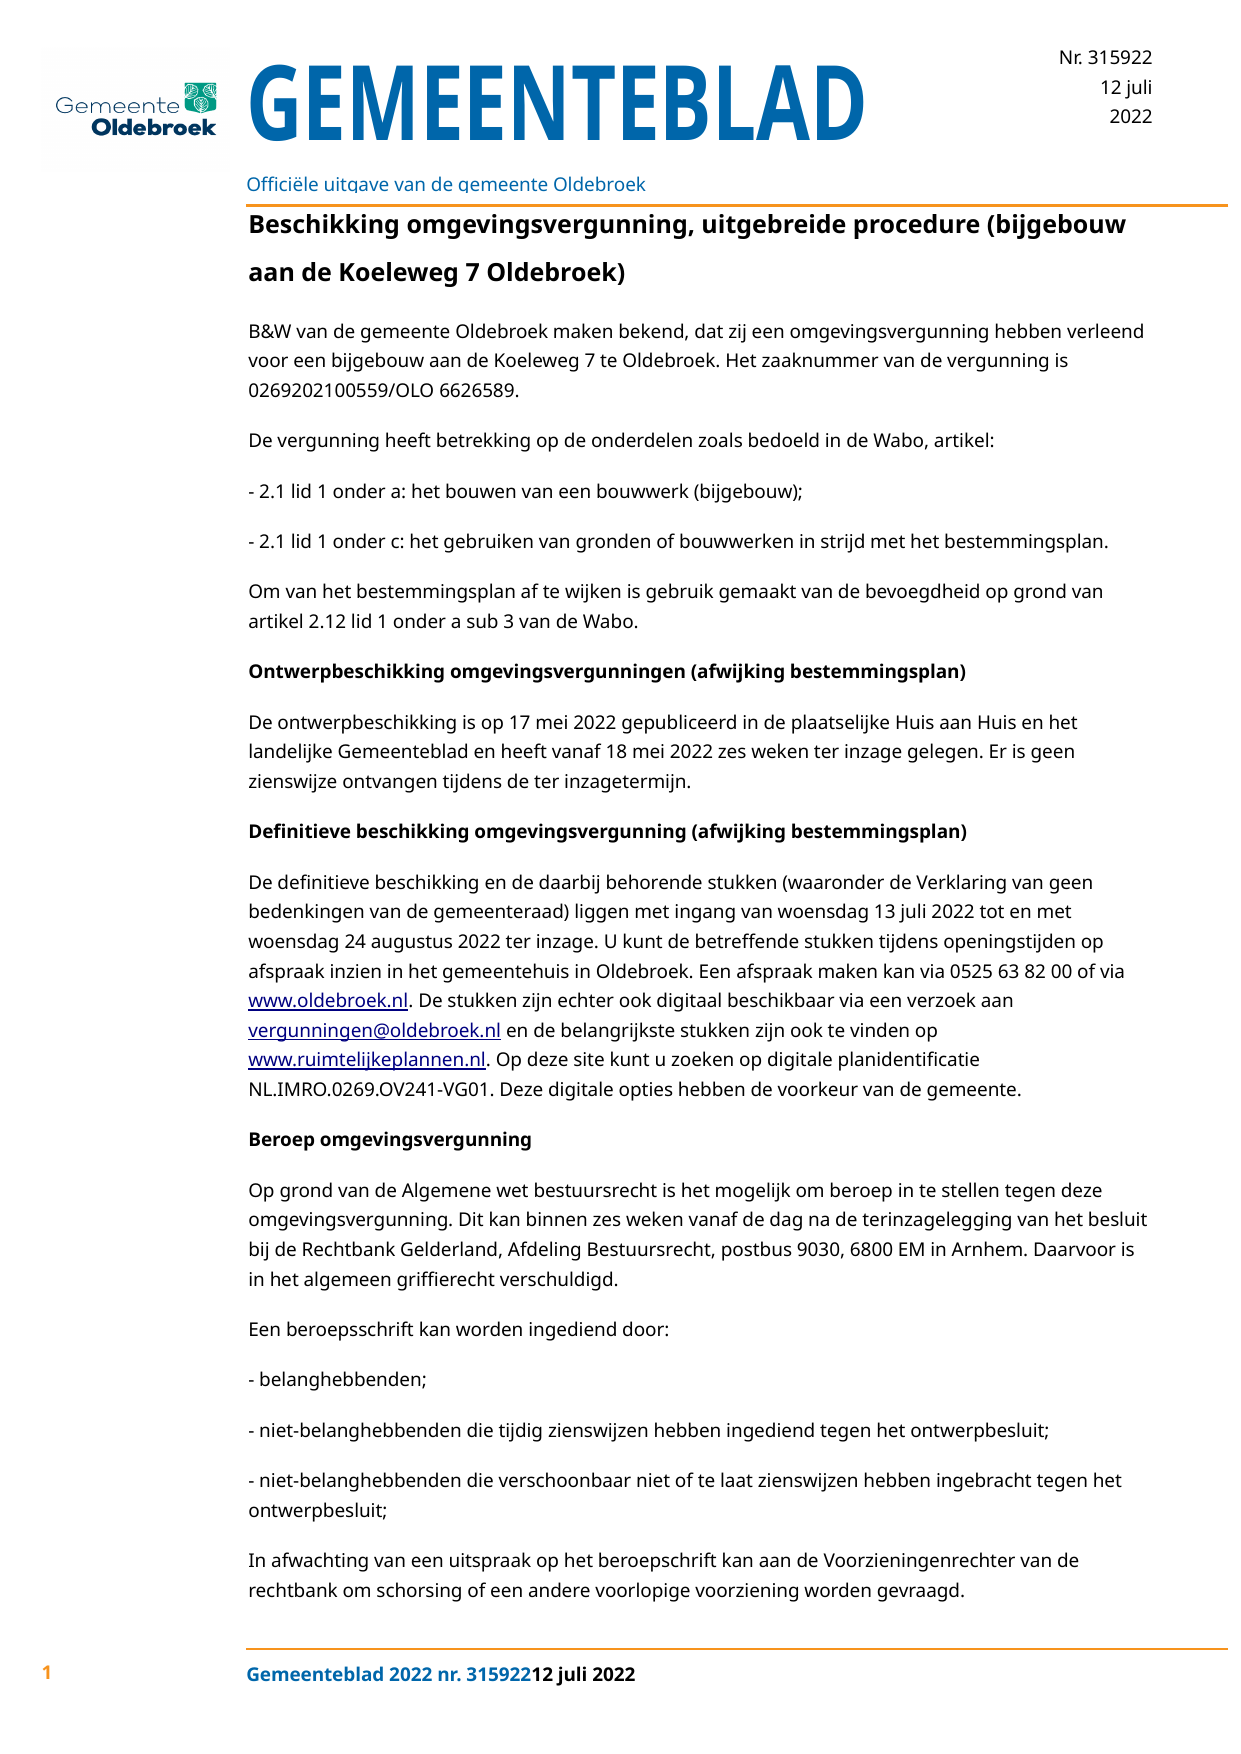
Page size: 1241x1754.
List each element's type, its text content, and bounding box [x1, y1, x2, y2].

text Beschikking omgevingsvergunning, uitgebreide procedure (bijgebouw aan de Koeleweg 7 Oldebroek) [248, 207, 1152, 288]
text - belanghebbenden; [248, 1367, 1152, 1392]
text De vergunning heeft betrekking op de onderdelen zoals bedoeld in de Wabo, artikel: [248, 427, 1152, 453]
text In afwachting van een uitspraak op het beroepschrift kan aan de Voorzieningenrechter van de rechtbank om schorsing of een andere voorlopige voorziening worden gevraagd. [248, 1547, 1152, 1603]
text Definitieve beschikking omgevingsvergunning (afwijking bestemmingsplan) [248, 819, 1152, 844]
text B&W van de gemeente Oldebroek maken bekend, dat zij een omgevingsvergunning hebben verleend voor een bijgebouw aan de Koeleweg 7 te Oldebroek. Het zaaknummer van de vergunning is 0269202100559/OLO 6626589. [248, 318, 1152, 403]
text - 2.1 lid 1 onder a: het bouwen van een bouwwerk (bijgebouw); [248, 478, 1152, 504]
text - niet-belanghebbenden die verschoonbaar niet of te laat zienswijzen hebben ingebracht tegen het ontwerpbesluit; [248, 1467, 1152, 1523]
text - niet-belanghebbenden die tijdig zienswijzen hebben ingediend tegen het ontwerpbesluit; [248, 1417, 1152, 1443]
text De ontwerpbeschikking is op 17 mei 2022 gepubliceerd in de plaatselijke Huis aan Huis en het landelijke Gemeenteblad en heeft vanaf 18 mei 2022 zes weken ter inzage gelegen. Er is geen zienswijze ontvangen tijdens de ter inzagetermijn. [248, 709, 1152, 794]
text Op grond van de Algemene wet bestuursrecht is het mogelijk om beroep in te stellen tegen deze omgevingsvergunning. Dit kan binnen zes weken vanaf de dag na de terinzagelegging van het besluit bij de Rechtbank Gelderland, Afdeling Bestuursrecht, postbus 9030, 6800 EM in Arnhem. Daarvoor is in het algemeen griffierecht verschuldigd. [248, 1177, 1152, 1292]
picture [41, 47, 231, 172]
text Beroep omgevingsvergunning [248, 1127, 1152, 1152]
text De definitieve beschikking en de daarbij behorende stukken (waaronder de Verklaring van geen bedenkingen van de gemeenteraad) liggen met ingang van woensdag 13 juli 2022 tot en met woensdag 24 augustus 2022 ter inzage. U kunt de betreffende stukken tijdens openingstijden op afspraak inzien in het gemeentehuis in Oldebroek. Een afspraak maken kan via 0525 63 82 00 of via www.oldebroek.nl. De stukken zijn echter ook digitaal beschikbaar via een verzoek aan vergunningen@oldebroek.nl en de belangrijkste stukken zijn ook te vinden op www.ruimtelijkeplannen.nl. Op deze site kunt u zoeken op digitale planidentificatie NL.IMRO.0269.OV241-VG01. Deze digitale opties hebben de voorkeur van de gemeente. [248, 869, 1152, 1102]
text Om van het bestemmingsplan af te wijken is gebruik gemaakt van de bevoegdheid op grond van artikel 2.12 lid 1 onder a sub 3 van de Wabo. [248, 579, 1152, 634]
text Ontwerpbeschikking omgevingsvergunningen (afwijking bestemmingsplan) [248, 659, 1152, 684]
text - 2.1 lid 1 onder c: het gebruiken van gronden of bouwwerken in strijd met het bestemmingsplan. [248, 528, 1152, 554]
text Een beroepsschrift kan worden ingediend door: [248, 1316, 1152, 1342]
